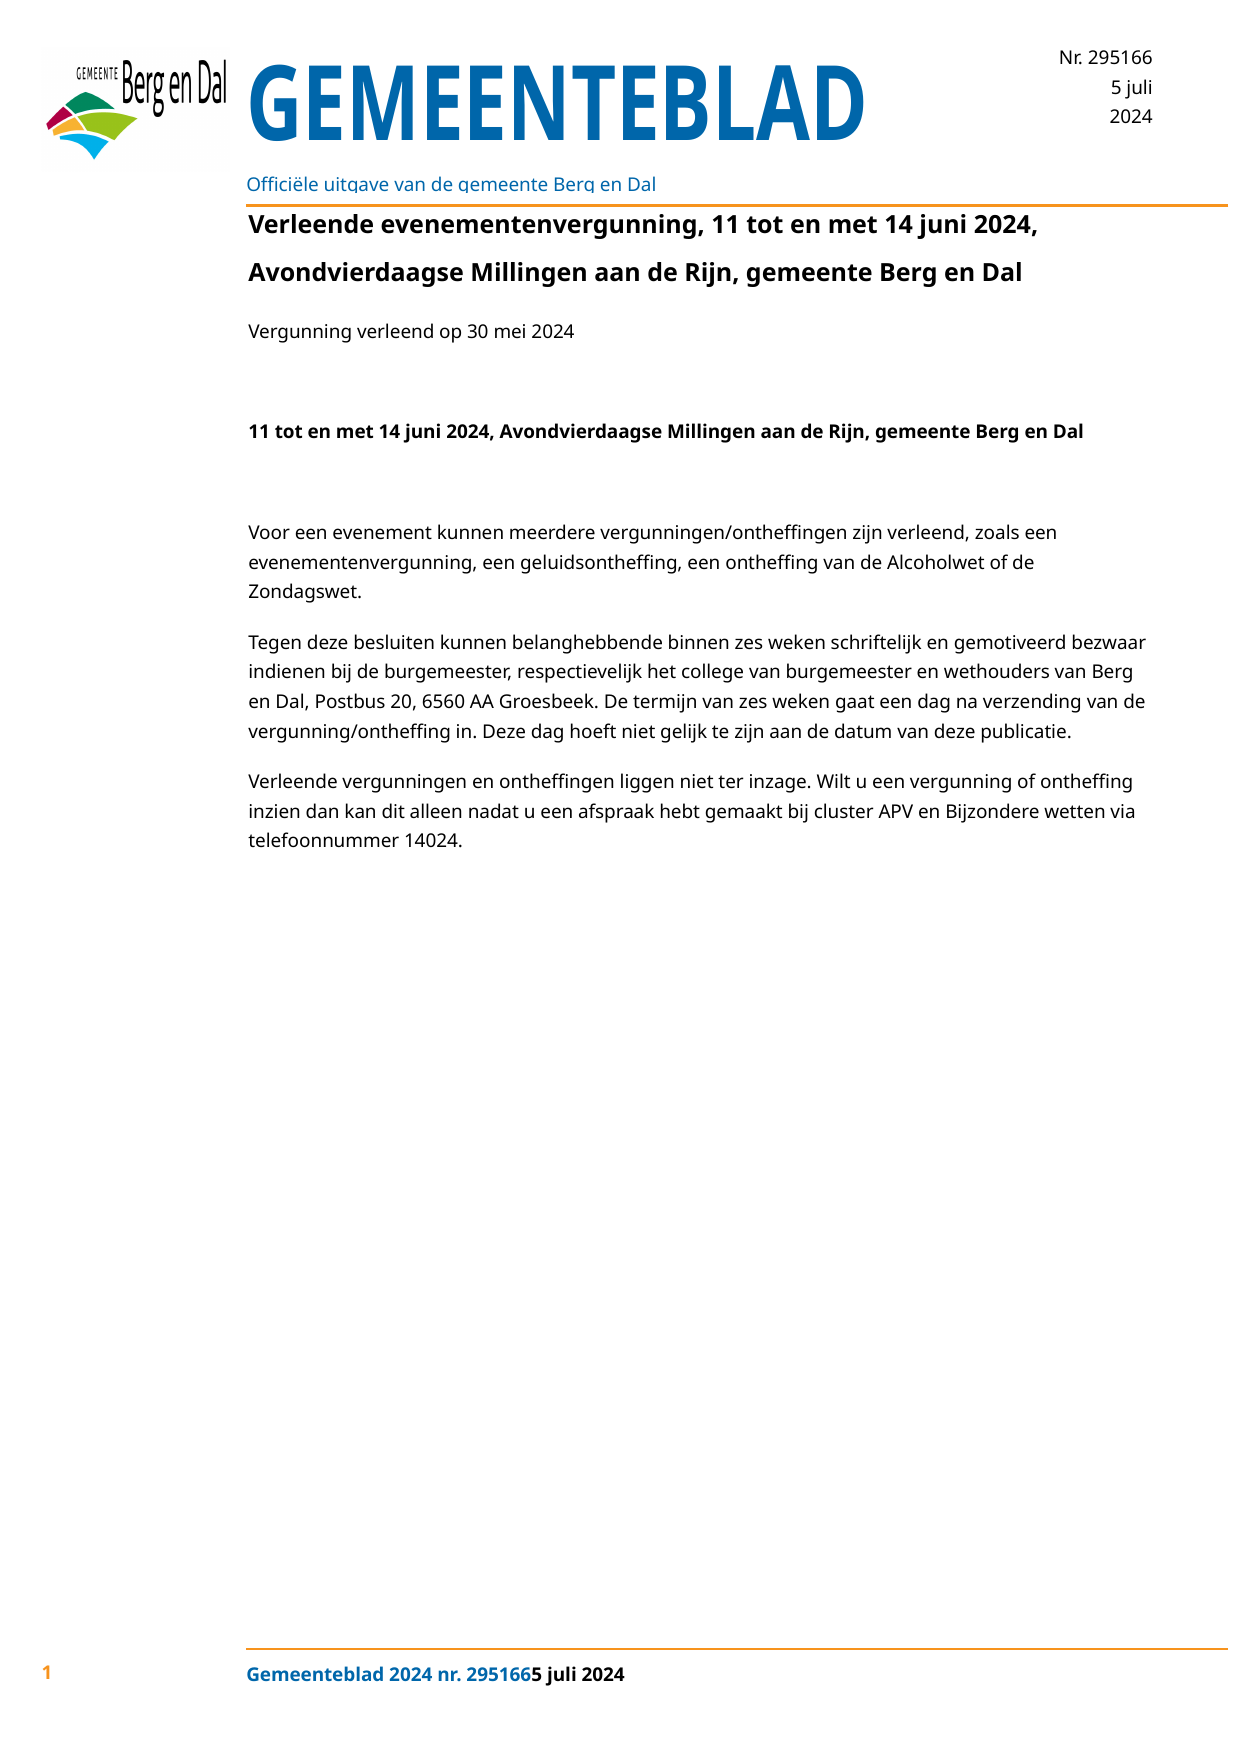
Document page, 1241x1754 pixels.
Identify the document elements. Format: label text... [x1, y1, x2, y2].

text Verleende vergunningen en ontheffingen liggen niet ter inzage. Wilt u een vergunning of ontheffing inzien dan kan dit alleen nadat u een afspraak hebt gemaakt bij cluster APV en Bijzondere wetten via telefoonnummer 14024. [248, 768, 1152, 853]
text Tegen deze besluiten kunnen belanghebbende binnen zes weken schriftelijk en gemotiveerd bezwaar indienen bij de burgemeester, respectievelijk het college van burgemeester en wethouders van Berg en Dal, Postbus 20, 6560 AA Groesbeek. De termijn van zes weken gaat een dag na verzending van de vergunning/ontheffing in. Deze dag hoeft niet gelijk te zijn aan de datum van deze publicatie. [248, 629, 1152, 744]
text Vergunning verleend op 30 mei 2024 [248, 318, 1152, 344]
text Voor een evenement kunnen meerdere vergunningen/ontheffingen zijn verleend, zoals een evenementenvergunning, een geluidsontheffing, een ontheffing van de Alcoholwet of de Zondagswet. [248, 519, 1152, 604]
picture [41, 47, 231, 172]
text 11 tot en met 14 juni 2024, Avondvierdaagse Millingen aan de Rijn, gemeente Berg en Dal [248, 419, 1152, 444]
text Verleende evenementenvergunning, 11 tot en met 14 juni 2024, Avondvierdaagse Millingen aan de Rijn, gemeente Berg en Dal [248, 207, 1152, 288]
